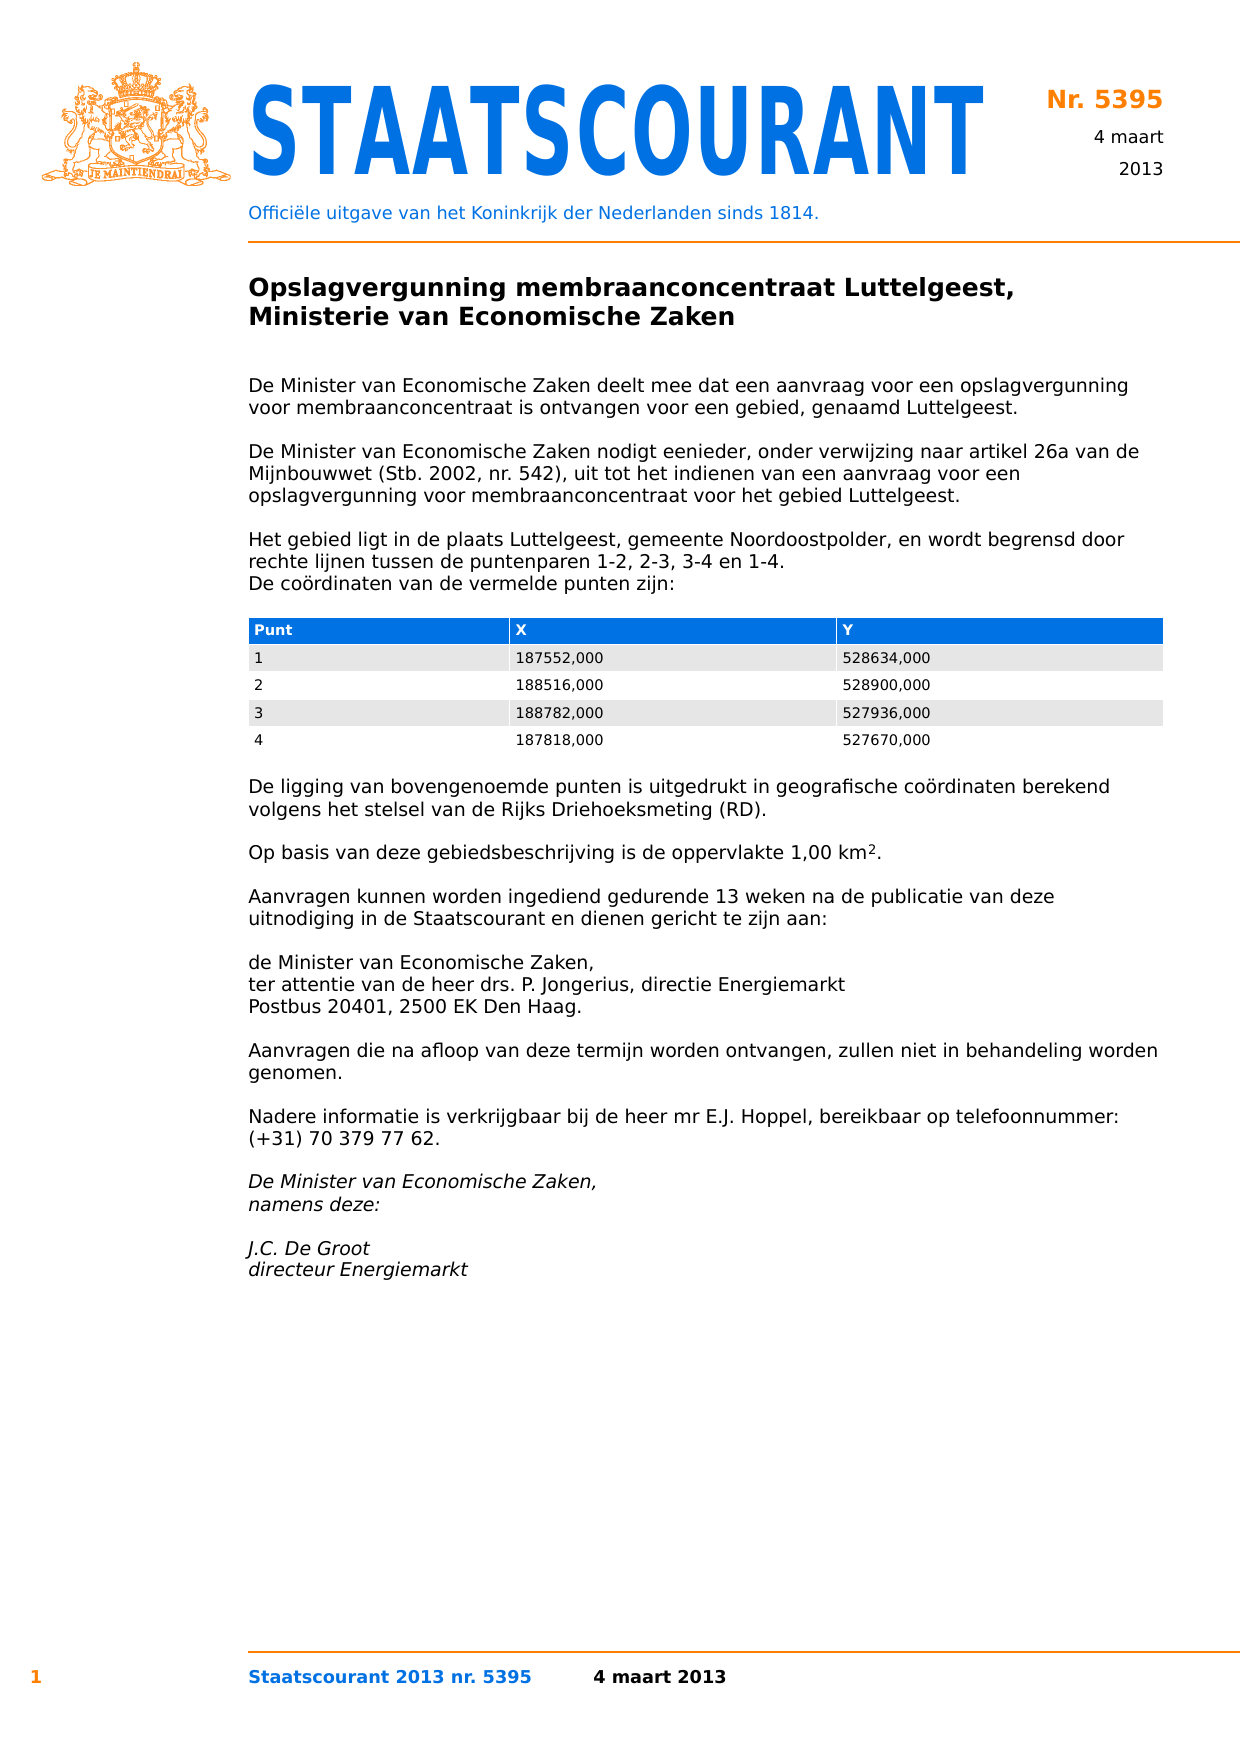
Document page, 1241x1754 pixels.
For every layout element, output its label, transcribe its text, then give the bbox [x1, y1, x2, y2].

table_cell 527936,000 [837, 700, 1163, 726]
text Aanvragen die na afloop van deze termijn worden ontvangen, zullen niet in behandeling worden genomen. [248, 1040, 1163, 1084]
table_cell 527670,000 [837, 727, 1163, 753]
text De Minister van Economische Zaken nodigt eenieder, onder verwijzing naar artikel 26a van de Mijnbouwwet (Stb. 2002, nr. 542), uit tot het indienen van een aanvraag voor een opslagvergunning voor membraanconcentraat voor het gebied Luttelgeest. [248, 441, 1163, 507]
table_header Y [837, 618, 1163, 644]
table_header [25, 62, 248, 241]
text Postbus 20401, 2500 EK Den Haag. [248, 996, 1163, 1018]
table_header X [510, 618, 836, 644]
picture [41, 62, 231, 186]
table_header Nr. 5395 [998, 62, 1240, 121]
table_cell 1 [249, 645, 509, 671]
table_cell 4 [249, 727, 509, 753]
text Nadere informatie is verkrijgbaar bij de heer mr E.J. Hoppel, bereikbaar op telefoonnummer: (+31) 70 379 77 62. [248, 1106, 1163, 1149]
text Het gebied ligt in de plaats Luttelgeest, gemeente Noordoostpolder, en wordt begrensd door rechte lijnen tussen de puntenparen 1-2, 2-3, 3-4 en 1-4. [248, 529, 1163, 573]
table_cell 188516,000 [510, 673, 836, 699]
subtitle Opslagvergunning membraanconcentraat Luttelgeest, Ministerie van Economische Zaken [248, 273, 1163, 331]
text De Minister van Economische Zaken deelt mee dat een aanvraag voor een opslagvergunning voor membraanconcentraat is ontvangen voor een gebied, genaamd Luttelgeest. [248, 375, 1163, 419]
text Op basis van deze gebiedsbeschrijving is de oppervlakte 1,00 km2. [248, 842, 1163, 864]
table_cell 528900,000 [837, 673, 1163, 699]
text De ligging van bovengenoemde punten is uitgedrukt in geografische coördinaten berekend volgens het stelsel van de Rijks Driehoeksmeting (RD). [248, 776, 1163, 820]
table_cell 528634,000 [837, 645, 1163, 671]
table_header STAATSCOURANT [248, 62, 998, 203]
table_cell 3 [249, 700, 509, 726]
text Aanvragen kunnen worden ingediend gedurende 13 weken na de publicatie van deze uitnodiging in de Staatscourant en dienen gericht te zijn aan: [248, 886, 1163, 930]
table_cell 187818,000 [510, 727, 836, 753]
text de Minister van Economische Zaken, [248, 952, 1163, 974]
text De Minister van Economische Zaken, namens deze: J.C. De Groot directeur Energiemarkt [248, 1171, 1163, 1281]
text ter attentie van de heer drs. P. Jongerius, directie Energiemarkt [248, 974, 1163, 996]
table_cell 187552,000 [510, 645, 836, 671]
table_header Punt [249, 618, 509, 644]
table_cell 2 [249, 673, 509, 699]
table_cell 2013 [998, 153, 1240, 203]
table_cell 4 maart [998, 121, 1240, 153]
text De coördinaten van de vermelde punten zijn: [248, 573, 1163, 595]
table_cell Officiële uitgave van het Koninkrijk der Nederlanden sinds 1814. [248, 203, 1240, 241]
table_cell 188782,000 [510, 700, 836, 726]
